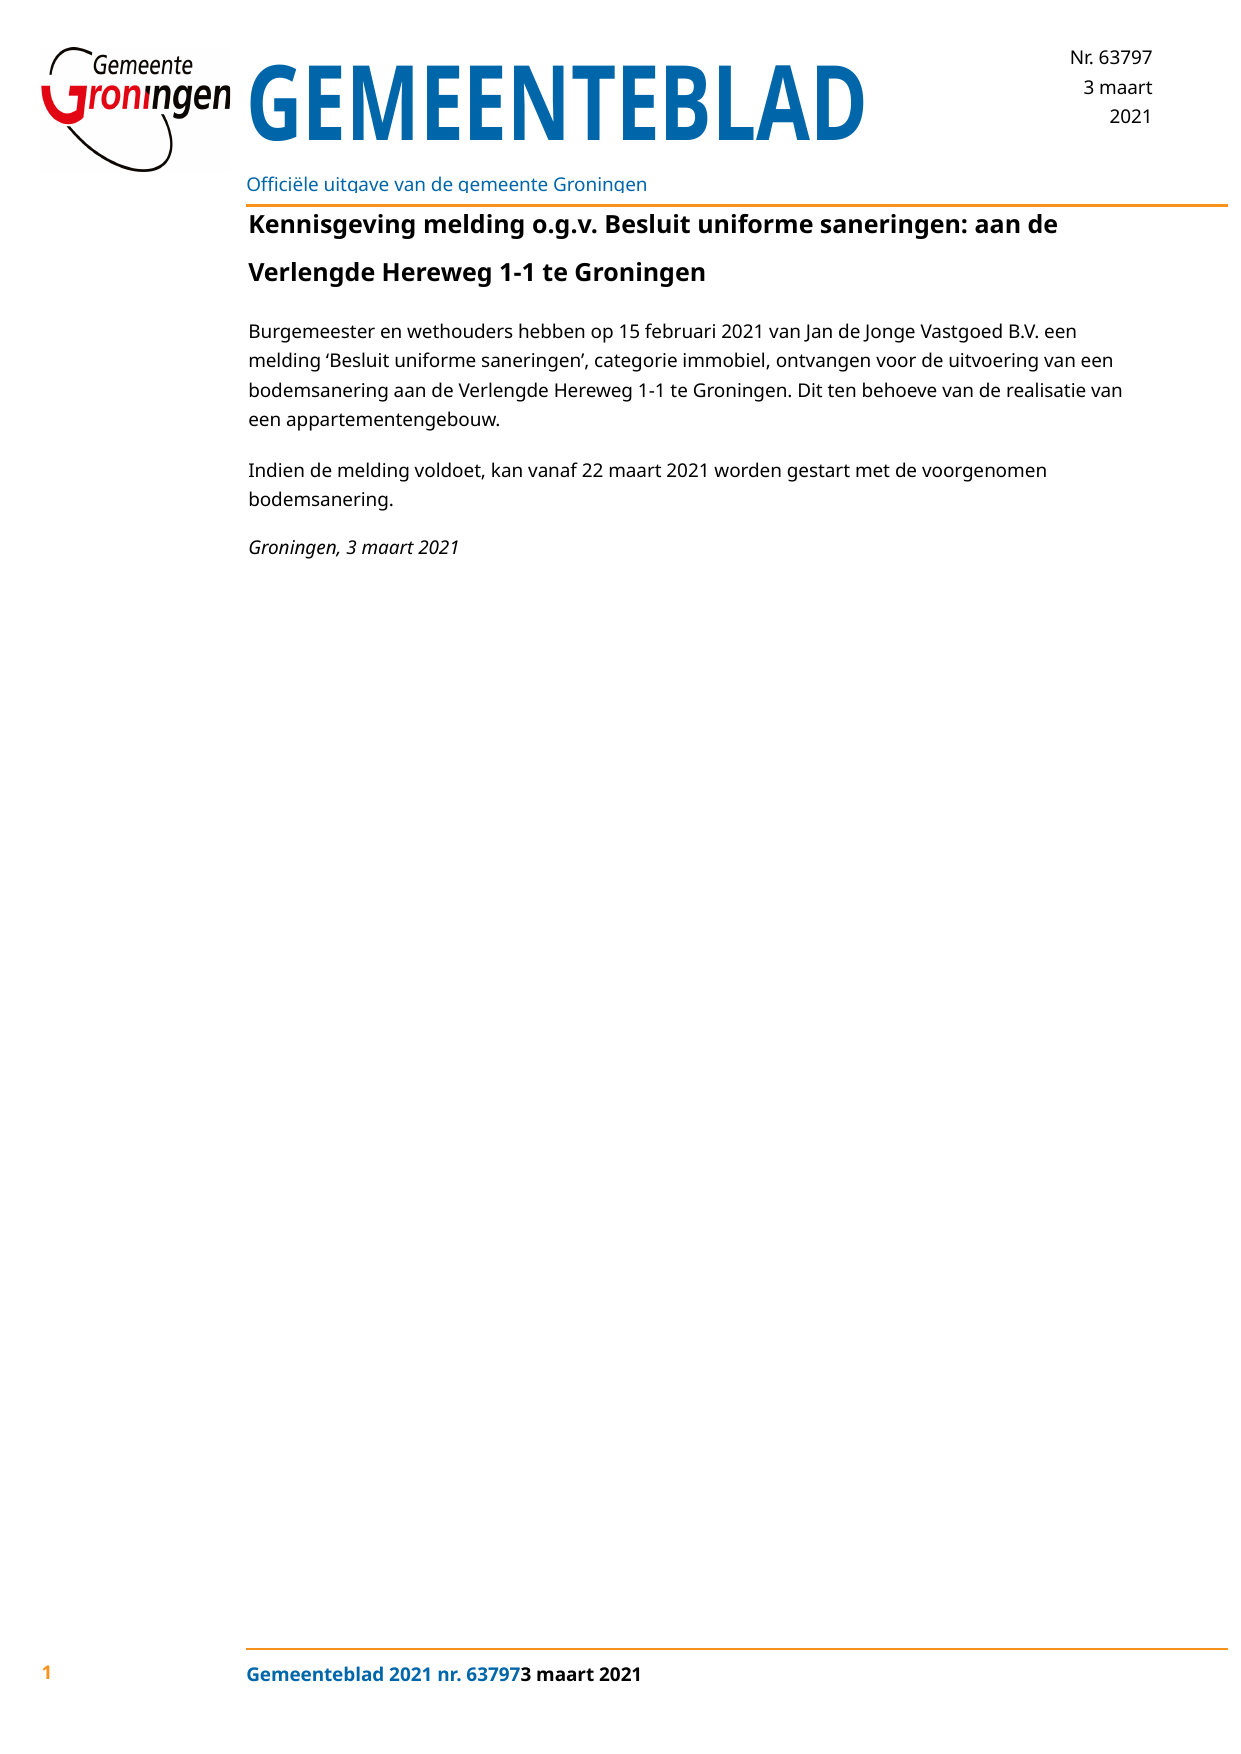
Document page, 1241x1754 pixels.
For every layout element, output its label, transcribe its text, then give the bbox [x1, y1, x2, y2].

text Indien de melding voldoet, kan vanaf 22 maart 2021 worden gestart met de voorgenomen bodemsanering. [248, 457, 1152, 512]
text Burgemeester en wethouders hebben op 15 februari 2021 van Jan de Jonge Vastgoed B.V. een melding ‘Besluit uniforme saneringen’, categorie immobiel, ontvangen voor de uitvoering van een bodemsanering aan de Verlengde Hereweg 1-1 te Groningen. Dit ten behoeve van de realisatie van een appartementengebouw. [248, 318, 1152, 432]
picture [41, 47, 231, 172]
text Kennisgeving melding o.g.v. Besluit uniforme saneringen: aan de Verlengde Hereweg 1-1 te Groningen [248, 207, 1152, 288]
text Groningen, 3 maart 2021 [248, 534, 1152, 560]
